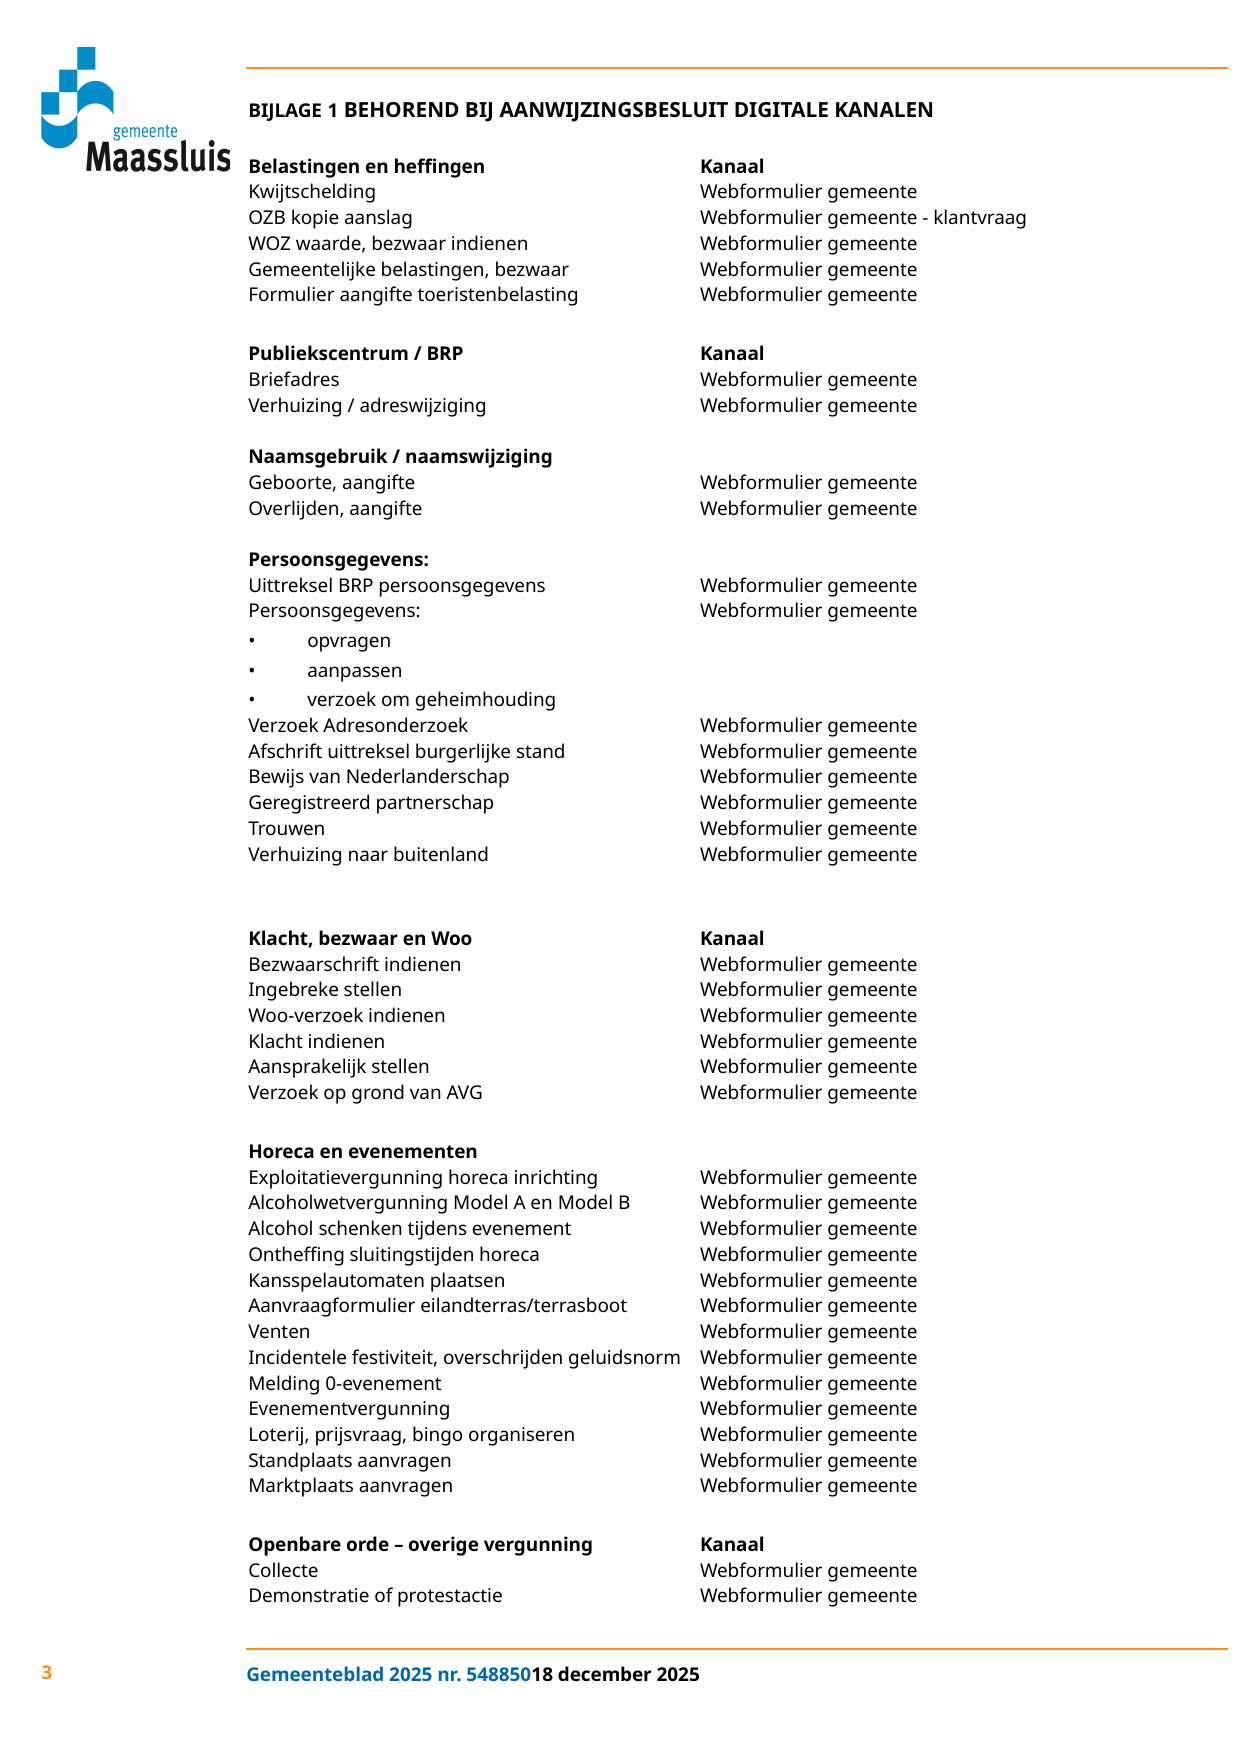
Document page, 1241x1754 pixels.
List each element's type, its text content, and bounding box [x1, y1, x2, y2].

table_cell Verzoek op grond van AVG [248, 1080, 700, 1105]
table_cell Webformulier gemeente [700, 815, 1152, 841]
table_cell Webformulier gemeente [700, 598, 1152, 712]
table_cell Webformulier gemeente [700, 392, 1152, 417]
table_cell Bezwaarschrift indienen [248, 951, 700, 977]
table_cell Webformulier gemeente [700, 1473, 1152, 1498]
table_cell Webformulier gemeente [700, 1583, 1152, 1608]
table_cell Collecte [248, 1557, 700, 1583]
table_header Klacht, bezwaar en Woo [248, 925, 700, 951]
table_cell Gemeentelijke belastingen, bezwaar [248, 256, 700, 282]
table_header Kanaal [700, 925, 1152, 951]
table_header Horeca en evenementen [248, 1138, 700, 1164]
table_cell Naamsgebruik / naamswijziging [248, 443, 700, 469]
table_cell Evenementvergunning [248, 1395, 700, 1421]
table_cell Verhuizing naar buitenland [248, 841, 700, 866]
table_cell OZB kopie aanslag [248, 205, 700, 230]
table_cell Webformulier gemeente [700, 1215, 1152, 1241]
table_cell Webformulier gemeente [700, 1344, 1152, 1370]
table_cell Kwijtschelding [248, 179, 700, 204]
table_header Kanaal [700, 340, 1152, 366]
table_cell Kansspelautomaten plaatsen [248, 1267, 700, 1292]
picture [41, 47, 77, 92]
table_cell Aanvraagformulier eilandterras/terrasboot [248, 1293, 700, 1318]
table_cell Overlijden, aangifte [248, 495, 700, 520]
table_cell Webformulier gemeente [700, 230, 1152, 256]
table_cell Webformulier gemeente [700, 1054, 1152, 1079]
table_cell [700, 866, 1152, 892]
table_cell [700, 443, 1152, 469]
picture [41, 47, 231, 172]
table_cell Geregistreerd partnerschap [248, 789, 700, 815]
table_cell Alcoholwetvergunning Model A en Model B [248, 1190, 700, 1215]
table_cell Exploitatievergunning horeca inrichting [248, 1164, 700, 1189]
table_cell Ontheffing sluitingstijden horeca [248, 1241, 700, 1267]
table_cell Verzoek Adresonderzoek [248, 712, 700, 738]
table_cell Aansprakelijk stellen [248, 1054, 700, 1079]
table_cell [700, 546, 1152, 572]
table_cell Venten [248, 1318, 700, 1344]
table_header Belastingen en heffingen [248, 153, 700, 179]
table_cell Trouwen [248, 815, 700, 841]
table_cell Webformulier gemeente [700, 764, 1152, 789]
table_cell Webformulier gemeente [700, 495, 1152, 520]
table_cell WOZ waarde, bezwaar indienen [248, 230, 700, 256]
table_cell [248, 418, 700, 443]
table_cell Bewijs van Nederlanderschap [248, 764, 700, 789]
table_cell Webformulier gemeente [700, 841, 1152, 866]
table_header Kanaal [700, 153, 1152, 179]
table_cell Webformulier gemeente [700, 1267, 1152, 1292]
table_cell Geboorte, aangifte [248, 469, 700, 495]
table_cell Webformulier gemeente [700, 789, 1152, 815]
table_cell [248, 866, 700, 892]
table_cell Afschrift uittreksel burgerlijke stand [248, 738, 700, 763]
table_cell Webformulier gemeente [700, 1080, 1152, 1105]
table_cell Verhuizing / adreswijziging [248, 392, 700, 417]
table_cell Webformulier gemeente [700, 1164, 1152, 1189]
table_header Openbare orde – overige vergunning [248, 1531, 700, 1557]
table_cell Webformulier gemeente [700, 1447, 1152, 1473]
table_cell Demonstratie of protestactie [248, 1583, 700, 1608]
table_cell Klacht indienen [248, 1028, 700, 1054]
table_header [700, 1138, 1152, 1164]
table_cell Webformulier gemeente [700, 1395, 1152, 1421]
table_cell Webformulier gemeente [700, 1293, 1152, 1318]
table_cell Webformulier gemeente [700, 179, 1152, 204]
table_cell Webformulier gemeente [700, 1370, 1152, 1395]
table_cell Webformulier gemeente - klantvraag [700, 205, 1152, 230]
table_cell Formulier aangifte toeristenbelasting [248, 282, 700, 307]
table_cell Webformulier gemeente [700, 1557, 1152, 1583]
table_cell Incidentele festiviteit, overschrijden geluidsnorm [248, 1344, 700, 1370]
table_cell Webformulier gemeente [700, 1318, 1152, 1344]
table_cell Webformulier gemeente [700, 256, 1152, 282]
table_cell Briefadres [248, 366, 700, 392]
table_cell Webformulier gemeente [700, 1241, 1152, 1267]
table_cell Webformulier gemeente [700, 469, 1152, 495]
table_cell [700, 418, 1152, 443]
text BIJLAGE 1 BEHOREND BIJ AANWIJZINGSBESLUIT DIGITALE KANALEN [248, 95, 1152, 123]
table_header Kanaal [700, 1531, 1152, 1557]
table_cell Melding 0-evenement [248, 1370, 700, 1395]
table_cell Persoonsgegevens: opvragen aanpassen verzoek om geheimhouding [248, 598, 700, 712]
table_cell Webformulier gemeente [700, 1190, 1152, 1215]
table_cell [248, 520, 700, 546]
table_cell Webformulier gemeente [700, 572, 1152, 598]
table_cell Loterij, prijsvraag, bingo organiseren [248, 1421, 700, 1447]
table_cell Woo-verzoek indienen [248, 1002, 700, 1028]
table_cell Marktplaats aanvragen [248, 1473, 700, 1498]
table_cell Standplaats aanvragen [248, 1447, 700, 1473]
table_cell Webformulier gemeente [700, 1028, 1152, 1054]
table_cell [700, 520, 1152, 546]
table_cell Webformulier gemeente [700, 1002, 1152, 1028]
table_cell Persoonsgegevens: [248, 546, 700, 572]
table_cell Webformulier gemeente [700, 282, 1152, 307]
table_cell Webformulier gemeente [700, 712, 1152, 738]
table_cell Webformulier gemeente [700, 738, 1152, 763]
table_cell Webformulier gemeente [700, 1421, 1152, 1447]
table_cell Webformulier gemeente [700, 951, 1152, 977]
table_cell Webformulier gemeente [700, 366, 1152, 392]
table_cell Webformulier gemeente [700, 977, 1152, 1002]
table_cell Ingebreke stellen [248, 977, 700, 1002]
table_cell Uittreksel BRP persoonsgegevens [248, 572, 700, 598]
table_cell Alcohol schenken tijdens evenement [248, 1215, 700, 1241]
table_header Publiekscentrum / BRP [248, 340, 700, 366]
